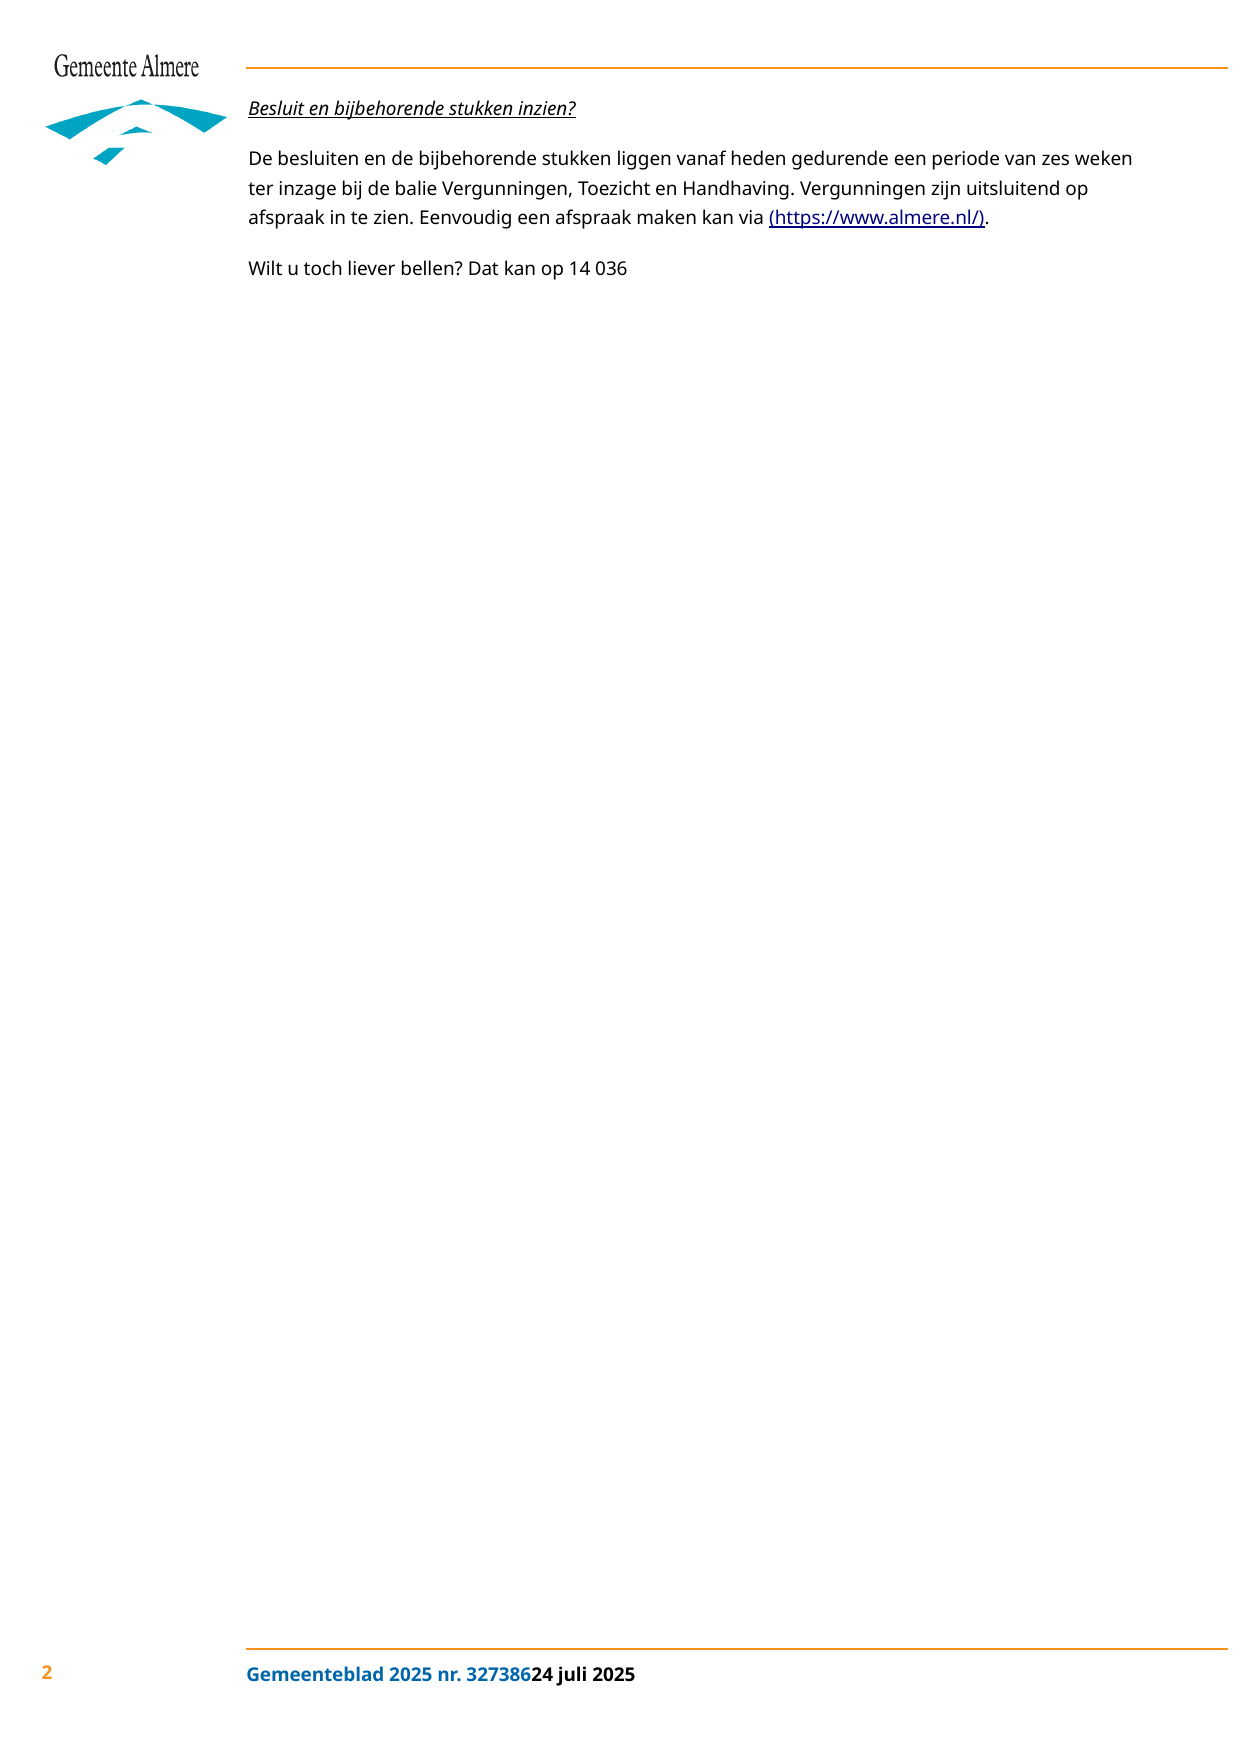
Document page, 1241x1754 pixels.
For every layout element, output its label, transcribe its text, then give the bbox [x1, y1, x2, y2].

text Besluit en bijbehorende stukken inzien? [248, 95, 1152, 121]
picture [41, 47, 231, 172]
text Wilt u toch liever bellen? Dat kan op 14 036 [248, 255, 1152, 281]
text De besluiten en de bijbehorende stukken liggen vanaf heden gedurende een periode van zes weken ter inzage bij de balie Vergunningen, Toezicht en Handhaving. Vergunningen zijn uitsluitend op afspraak in te zien. Eenvoudig een afspraak maken kan via (https://www.almere.nl/). [248, 145, 1152, 230]
